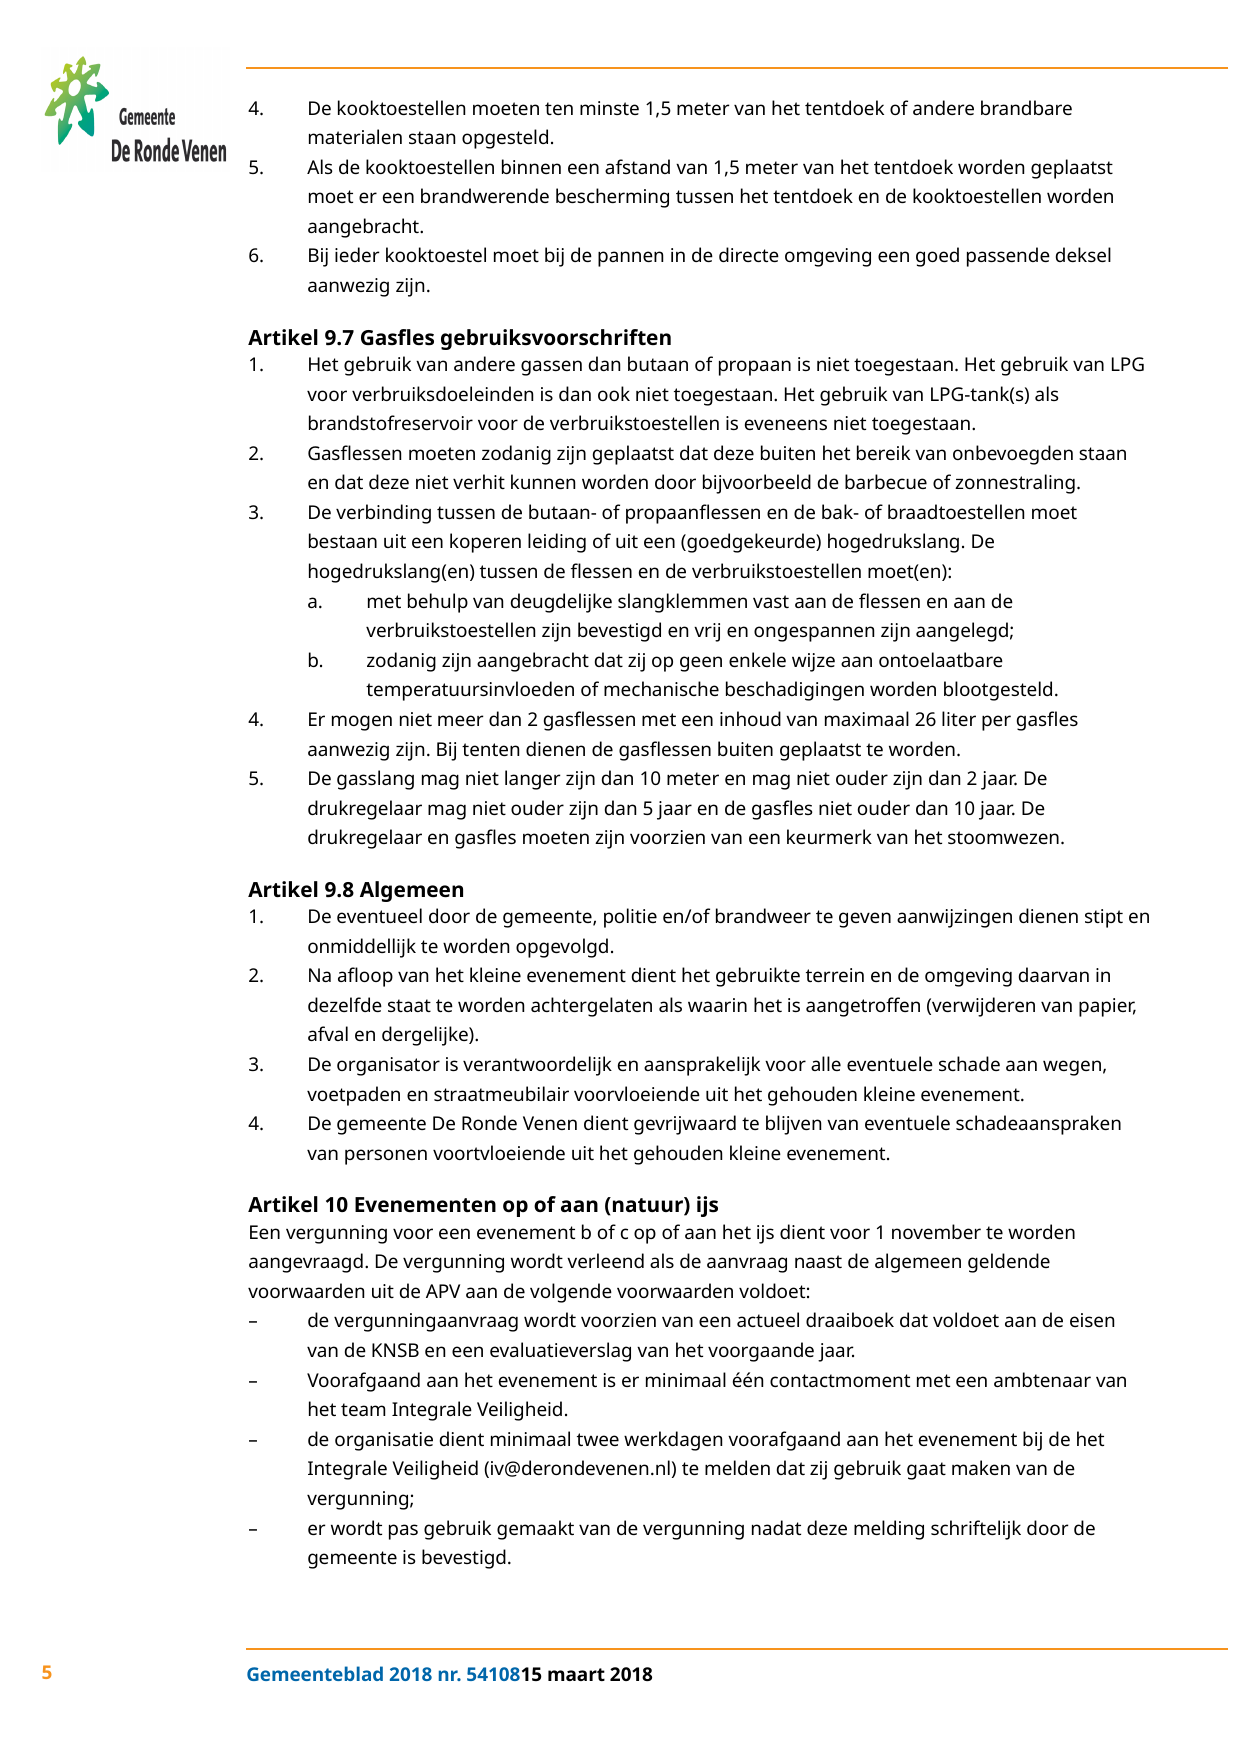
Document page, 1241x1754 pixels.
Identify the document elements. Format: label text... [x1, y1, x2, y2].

list De gasslang mag niet langer zijn dan 10 meter en mag niet ouder zijn dan 2 jaar. De drukregelaar mag niet ouder zijn dan 5 jaar en de gasfles niet ouder dan 10 jaar. De drukregelaar en gasfles moeten zijn voorzien van een keurmerk van het stoomwezen. [248, 765, 1152, 850]
list Gasflessen moeten zodanig zijn geplaatst dat deze buiten het bereik van onbevoegden staan en dat deze niet verhit kunnen worden door bijvoorbeeld de barbecue of zonnestraling. [248, 440, 1152, 495]
text Artikel 9.8 Algemeen [248, 875, 1152, 903]
list Bij ieder kooktoestel moet bij de pannen in de directe omgeving een goed passende deksel aanwezig zijn. [248, 243, 1152, 298]
list De eventueel door de gemeente, politie en/of brandweer te geven aanwijzingen dienen stipt en onmiddellijk te worden opgevolgd. [248, 903, 1152, 959]
list De organisator is verantwoordelijk en aansprakelijk voor alle eventuele schade aan wegen, voetpaden en straatmeubilair voorvloeiende uit het gehouden kleine evenement. [248, 1051, 1152, 1107]
list De verbinding tussen de butaan- of propaanflessen en de bak- of braadtoestellen moet bestaan uit een koperen leiding of uit een (goedgekeurde) hogedrukslang. De hogedrukslang(en) tussen de flessen en de verbruikstoestellen moet(en): [248, 499, 1152, 584]
list Als de kooktoestellen binnen een afstand van 1,5 meter van het tentdoek worden geplaatst moet er een brandwerende bescherming tussen het tentdoek en de kooktoestellen worden aangebracht. [248, 154, 1152, 239]
picture [41, 47, 231, 172]
list de vergunningaanvraag wordt voorzien van een actueel draaiboek dat voldoet aan de eisen van de KNSB en een evaluatieverslag van het voorgaande jaar. [248, 1308, 1152, 1363]
list Het gebruik van andere gassen dan butaan of propaan is niet toegestaan. Het gebruik van LPG voor verbruiksdoeleinden is dan ook niet toegestaan. Het gebruik van LPG-tank(s) als brandstofreservoir voor de verbruikstoestellen is eveneens niet toegestaan. [248, 351, 1152, 436]
text Artikel 9.7 Gasfles gebruiksvoorschriften [248, 323, 1152, 351]
list zodanig zijn aangebracht dat zij op geen enkele wijze aan ontoelaatbare temperatuursinvloeden of mechanische beschadigingen worden blootgesteld. [307, 647, 1152, 702]
list De gemeente De Ronde Venen dient gevrijwaard te blijven van eventuele schadeaanspraken van personen voortvloeiende uit het gehouden kleine evenement. [248, 1110, 1152, 1166]
list Er mogen niet meer dan 2 gasflessen met een inhoud van maximaal 26 liter per gasfles aanwezig zijn. Bij tenten dienen de gasflessen buiten geplaatst te worden. [248, 706, 1152, 761]
list er wordt pas gebruik gemaakt van de vergunning nadat deze melding schriftelijk door de gemeente is bevestigd. [248, 1515, 1152, 1570]
text Een vergunning voor een evenement b of c op of aan het ijs dient voor 1 november te worden aangevraagd. De vergunning wordt verleend als de aanvraag naast de algemeen geldende voorwaarden uit de APV aan de volgende voorwaarden voldoet: [248, 1219, 1152, 1304]
list de organisatie dient minimaal twee werkdagen voorafgaand aan het evenement bij de het Integrale Veiligheid (iv@derondevenen.nl) te melden dat zij gebruik gaat maken van de vergunning; [248, 1426, 1152, 1511]
list Na afloop van het kleine evenement dient het gebruikte terrein en de omgeving daarvan in dezelfde staat te worden achtergelaten als waarin het is aangetroffen (verwijderen van papier, afval en dergelijke). [248, 962, 1152, 1047]
list De kooktoestellen moeten ten minste 1,5 meter van het tentdoek of andere brandbare materialen staan opgesteld. [248, 95, 1152, 150]
text Artikel 10 Evenementen op of aan (natuur) ijs [248, 1190, 1152, 1219]
list Voorafgaand aan het evenement is er minimaal één contactmoment met een ambtenaar van het team Integrale Veiligheid. [248, 1367, 1152, 1422]
list met behulp van deugdelijke slangklemmen vast aan de flessen en aan de verbruikstoestellen zijn bevestigd en vrij en ongespannen zijn aangelegd; [307, 588, 1152, 643]
